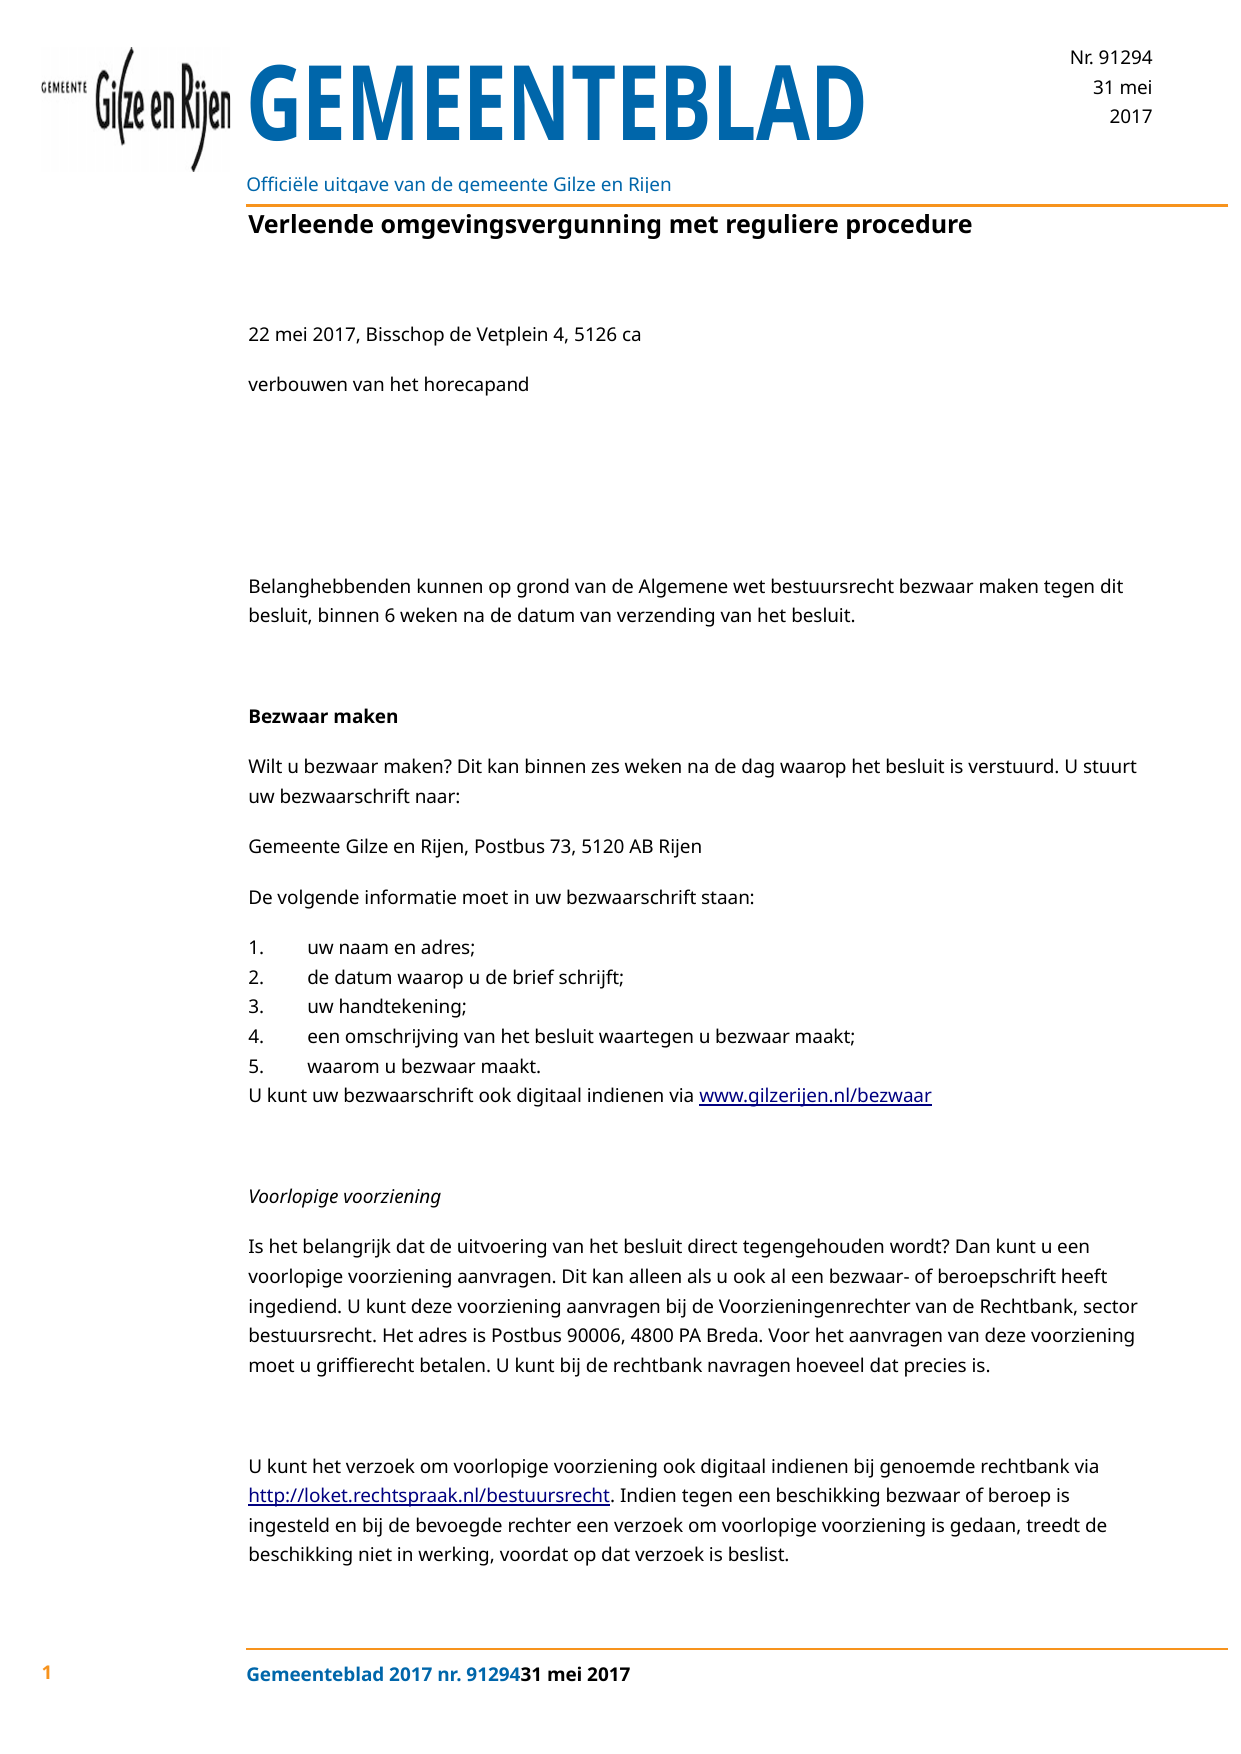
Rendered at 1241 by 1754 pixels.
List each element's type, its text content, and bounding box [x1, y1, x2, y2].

text 22 mei 2017, Bisschop de Vetplein 4, 5126 ca [248, 321, 1152, 346]
text Wilt u bezwaar maken? Dit kan binnen zes weken na de dag waarop het besluit is verstuurd. U stuurt uw bezwaarschrift naar: [248, 754, 1152, 809]
list uw naam en adres; [248, 934, 1152, 960]
text Voorlopige voorziening [248, 1183, 1152, 1209]
list uw handtekening; [248, 994, 1152, 1019]
text Belanghebbenden kunnen op grond van de Algemene wet bestuursrecht bezwaar maken tegen dit besluit, binnen 6 weken na de datum van verzending van het besluit. [248, 573, 1152, 628]
list de datum waarop u de brief schrijft; [248, 964, 1152, 990]
text U kunt uw bezwaarschrift ook digitaal indienen via www.gilzerijen.nl/bezwaar [248, 1082, 1152, 1108]
text Is het belangrijk dat de uitvoering van het besluit direct tegengehouden wordt? Dan kunt u een voorlopige voorziening aanvragen. Dit kan alleen als u ook al een bezwaar- of beroepschrift heeft ingediend. U kunt deze voorziening aanvragen bij de Voorzieningenrechter van de Rechtbank, sector bestuursrecht. Het adres is Postbus 90006, 4800 PA Breda. Voor het aanvragen van deze voorziening moet u griffierecht betalen. U kunt bij de rechtbank navragen hoeveel dat precies is. [248, 1234, 1152, 1378]
text U kunt het verzoek om voorlopige voorziening ook digitaal indienen bij genoemde rechtbank via http://loket.rechtspraak.nl/bestuursrecht. Indien tegen een beschikking bezwaar of beroep is ingesteld en bij de bevoegde rechter een verzoek om voorlopige voorziening is gedaan, treedt de beschikking niet in werking, voordat op dat verzoek is beslist. [248, 1453, 1152, 1567]
text Verleende omgevingsvergunning met reguliere procedure [248, 207, 1152, 241]
text verbouwen van het horecapand [248, 371, 1152, 397]
picture [41, 47, 231, 172]
list waarom u bezwaar maakt. [248, 1053, 1152, 1078]
text De volgende informatie moet in uw bezwaarschrift staan: [248, 884, 1152, 910]
text Bezwaar maken [248, 703, 1152, 729]
list een omschrijving van het besluit waartegen u bezwaar maakt; [248, 1023, 1152, 1049]
text Gemeente Gilze en Rijen, Postbus 73, 5120 AB Rijen [248, 834, 1152, 859]
